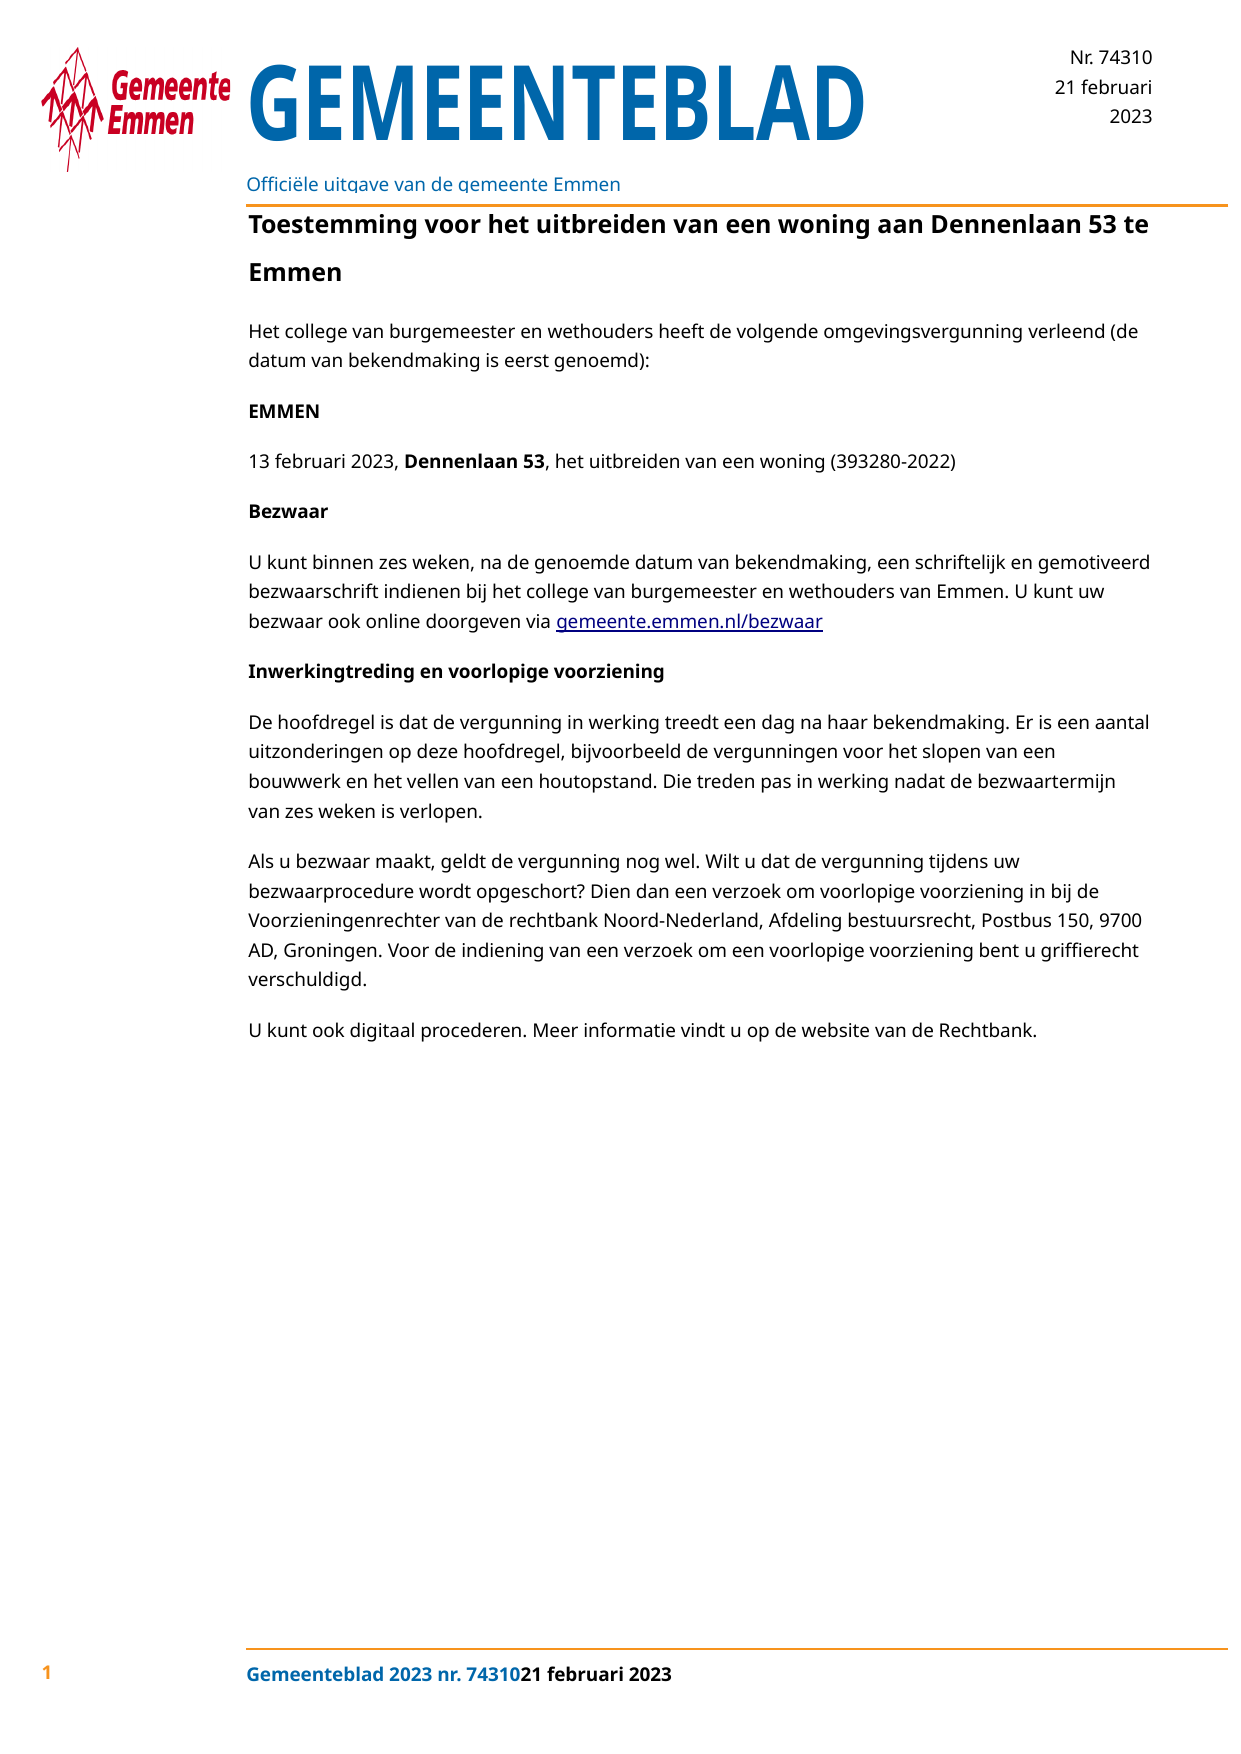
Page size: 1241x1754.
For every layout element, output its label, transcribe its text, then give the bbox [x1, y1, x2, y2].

text Als u bezwaar maakt, geldt de vergunning nog wel. Wilt u dat de vergunning tijdens uw bezwaarprocedure wordt opgeschort? Dien dan een verzoek om voorlopige voorziening in bij de Voorzieningenrechter van de rechtbank Noord-Nederland, Afdeling bestuursrecht, Postbus 150, 9700 AD, Groningen. Voor de indiening van een verzoek om een voorlopige voorziening bent u griffierecht verschuldigd. [248, 848, 1152, 992]
text EMMEN [248, 398, 1152, 424]
text U kunt binnen zes weken, na de genoemde datum van bekendmaking, een schriftelijk en gemotiveerd bezwaarschrift indienen bij het college van burgemeester en wethouders van Emmen. U kunt uw bezwaar ook online doorgeven via gemeente.emmen.nl/bezwaar [248, 549, 1152, 634]
text 13 februari 2023, Dennenlaan 53, het uitbreiden van een woning (393280-2022) [248, 448, 1152, 474]
picture [41, 47, 231, 172]
text U kunt ook digitaal procederen. Meer informatie vindt u op de website van de Rechtbank. [248, 1017, 1152, 1043]
text Bezwaar [248, 499, 1152, 524]
text De hoofdregel is dat de vergunning in werking treedt een dag na haar bekendmaking. Er is een aantal uitzonderingen op deze hoofdregel, bijvoorbeeld de vergunningen voor het slopen van een bouwwerk en het vellen van een houtopstand. Die treden pas in werking nadat de bezwaartermijn van zes weken is verlopen. [248, 709, 1152, 824]
text Inwerkingtreding en voorlopige voorziening [248, 659, 1152, 684]
text Toestemming voor het uitbreiden van een woning aan Dennenlaan 53 te Emmen [248, 207, 1152, 288]
text Het college van burgemeester en wethouders heeft de volgende omgevingsvergunning verleend (de datum van bekendmaking is eerst genoemd): [248, 318, 1152, 373]
